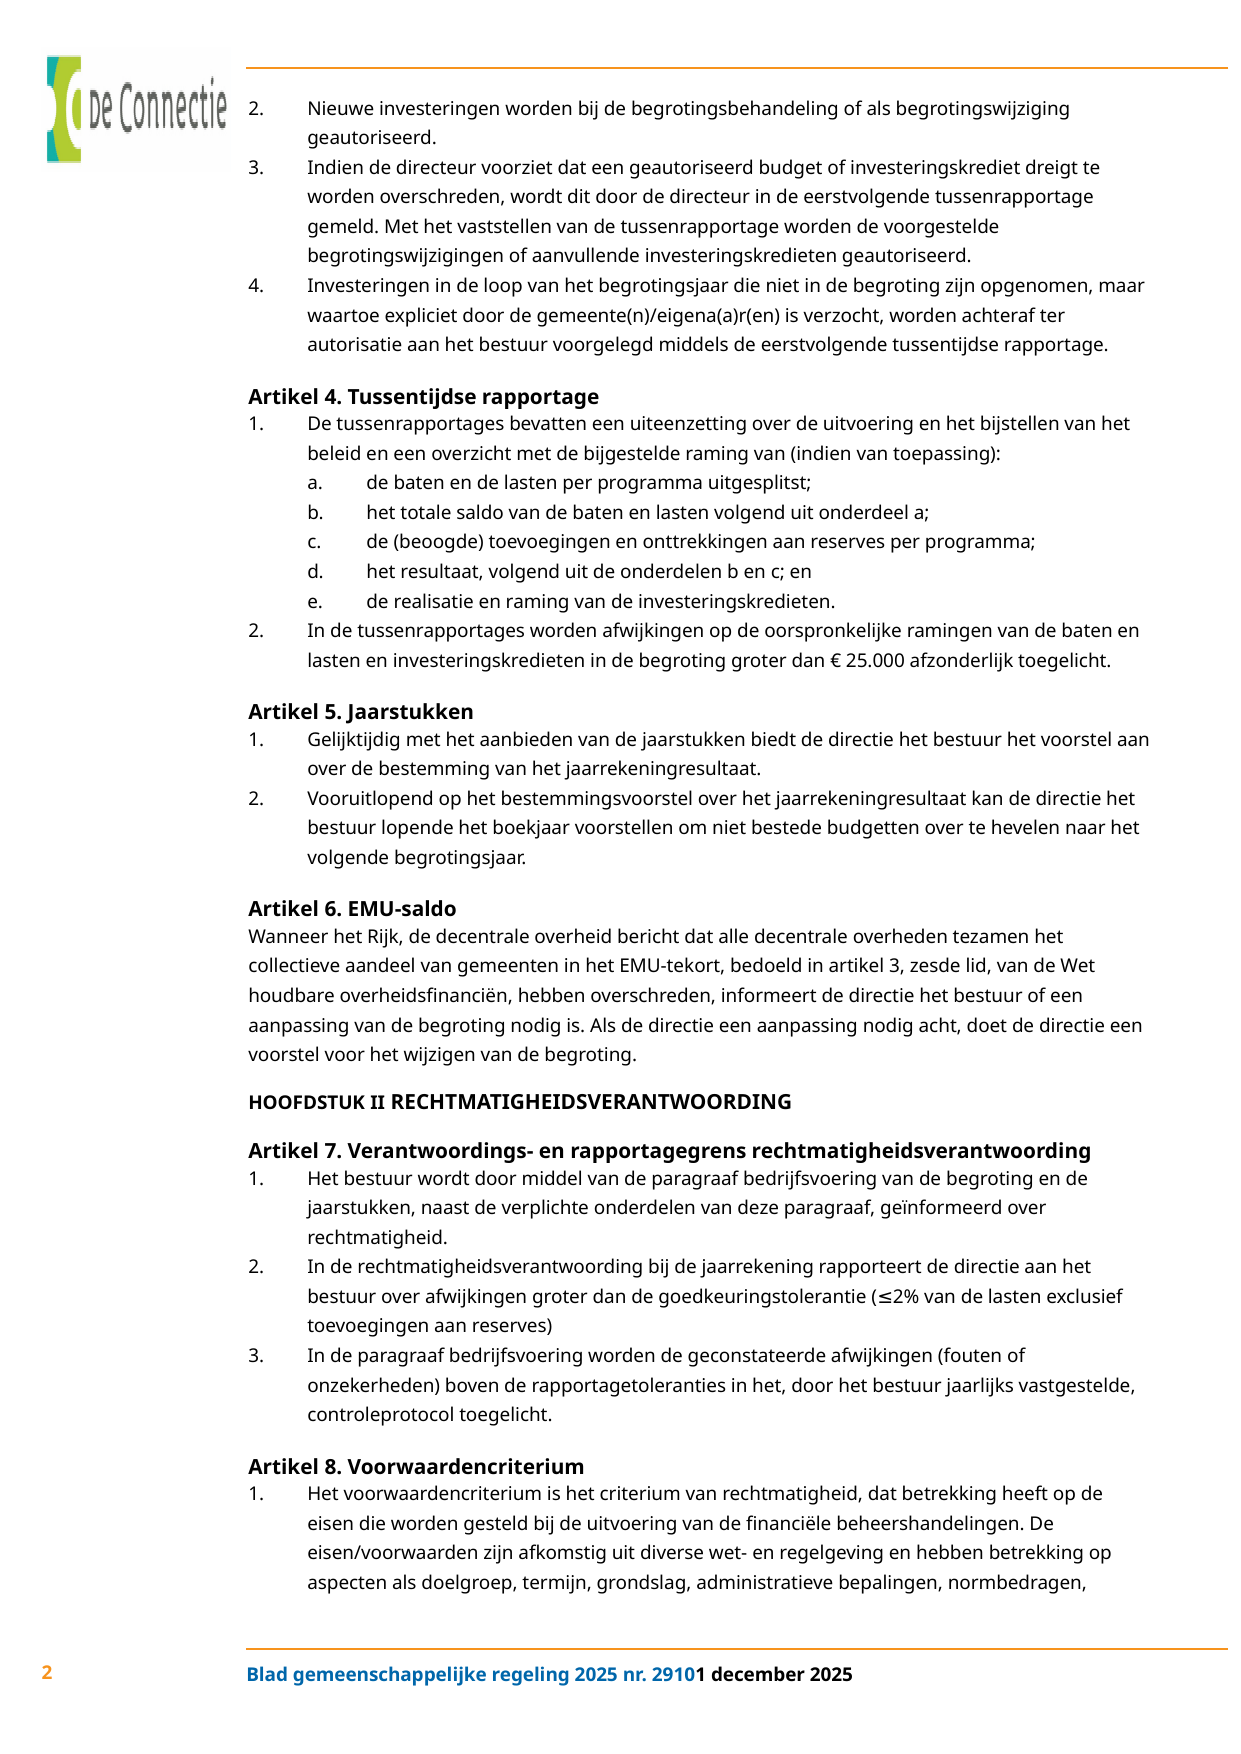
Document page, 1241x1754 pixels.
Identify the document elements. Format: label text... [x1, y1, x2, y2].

list De tussenrapportages bevatten een uiteenzetting over de uitvoering en het bijstellen van het beleid en een overzicht met de bijgestelde raming van (indien van toepassing): [248, 410, 1152, 466]
list de (beoogde) toevoegingen en onttrekkingen aan reserves per programma; [307, 529, 1152, 554]
text Artikel 5. Jaarstukken [248, 697, 1152, 726]
text Artikel 7. Verantwoordings- en rapportagegrens rechtmatigheidsverantwoording [248, 1136, 1152, 1165]
list Gelijktijdig met het aanbieden van de jaarstukken biedt de directie het bestuur het voorstel aan over de bestemming van het jaarrekeningresultaat. [248, 726, 1152, 781]
list de baten en de lasten per programma uitgesplitst; [307, 469, 1152, 495]
text Artikel 4. Tussentijdse rapportage [248, 382, 1152, 410]
list In de rechtmatigheidsverantwoording bij de jaarrekening rapporteert de directie aan het bestuur over afwijkingen groter dan de goedkeuringstolerantie (≤2% van de lasten exclusief toevoegingen aan reserves) [248, 1253, 1152, 1338]
list Nieuwe investeringen worden bij de begrotingsbehandeling of als begrotingswijziging geautoriseerd. [248, 95, 1152, 150]
list Vooruitlopend op het bestemmingsvoorstel over het jaarrekeningresultaat kan de directie het bestuur lopende het boekjaar voorstellen om niet bestede budgetten over te hevelen naar het volgende begrotingsjaar. [248, 785, 1152, 870]
text Artikel 6. EMU-saldo [248, 894, 1152, 923]
list Het bestuur wordt door middel van de paragraaf bedrijfsvoering van de begroting en de jaarstukken, naast de verplichte onderdelen van deze paragraaf, geïnformeerd over rechtmatigheid. [248, 1165, 1152, 1249]
list Investeringen in de loop van het begrotingsjaar die niet in de begroting zijn opgenomen, maar waartoe expliciet door de gemeente(n)/eigena(a)r(en) is verzocht, worden achteraf ter autorisatie aan het bestuur voorgelegd middels de eerstvolgende tussentijdse rapportage. [248, 272, 1152, 357]
list Indien de directeur voorziet dat een geautoriseerd budget of investeringskrediet dreigt te worden overschreden, wordt dit door de directeur in de eerstvolgende tussenrapportage gemeld. Met het vaststellen van de tussenrapportage worden de voorgestelde begrotingswijzigingen of aanvullende investeringskredieten geautoriseerd. [248, 154, 1152, 268]
list In de paragraaf bedrijfsvoering worden de geconstateerde afwijkingen (fouten of onzekerheden) boven de rapportagetoleranties in het, door het bestuur jaarlijks vastgestelde, controleprotocol toegelicht. [248, 1342, 1152, 1427]
list het totale saldo van de baten en lasten volgend uit onderdeel a; [307, 499, 1152, 525]
picture [41, 47, 231, 172]
text Wanneer het Rijk, de decentrale overheid bericht dat alle decentrale overheden tezamen het collectieve aandeel van gemeenten in het EMU-tekort, bedoeld in artikel 3, zesde lid, van de Wet houdbare overheidsfinanciën, hebben overschreden, informeert de directie het bestuur of een aanpassing van de begroting nodig is. Als de directie een aanpassing nodig acht, doet de directie een voorstel voor het wijzigen van de begroting. [248, 923, 1152, 1067]
list de realisatie en raming van de investeringskredieten. [307, 588, 1152, 613]
text HOOFDSTUK II RECHTMATIGHEIDSVERANTWOORDING [248, 1087, 1152, 1115]
list Het voorwaardencriterium is het criterium van rechtmatigheid, dat betrekking heeft op de eisen die worden gesteld bij de uitvoering van de financiële beheershandelingen. De eisen/voorwaarden zijn afkomstig uit diverse wet- en regelgeving en hebben betrekking op aspecten als doelgroep, termijn, grondslag, administratieve bepalingen, normbedragen, [248, 1480, 1152, 1595]
list het resultaat, volgend uit de onderdelen b en c; en [307, 558, 1152, 584]
list In de tussenrapportages worden afwijkingen op de oorspronkelijke ramingen van de baten en lasten en investeringskredieten in de begroting groter dan € 25.000 afzonderlijk toegelicht. [248, 617, 1152, 673]
text Artikel 8. Voorwaardencriterium [248, 1452, 1152, 1480]
